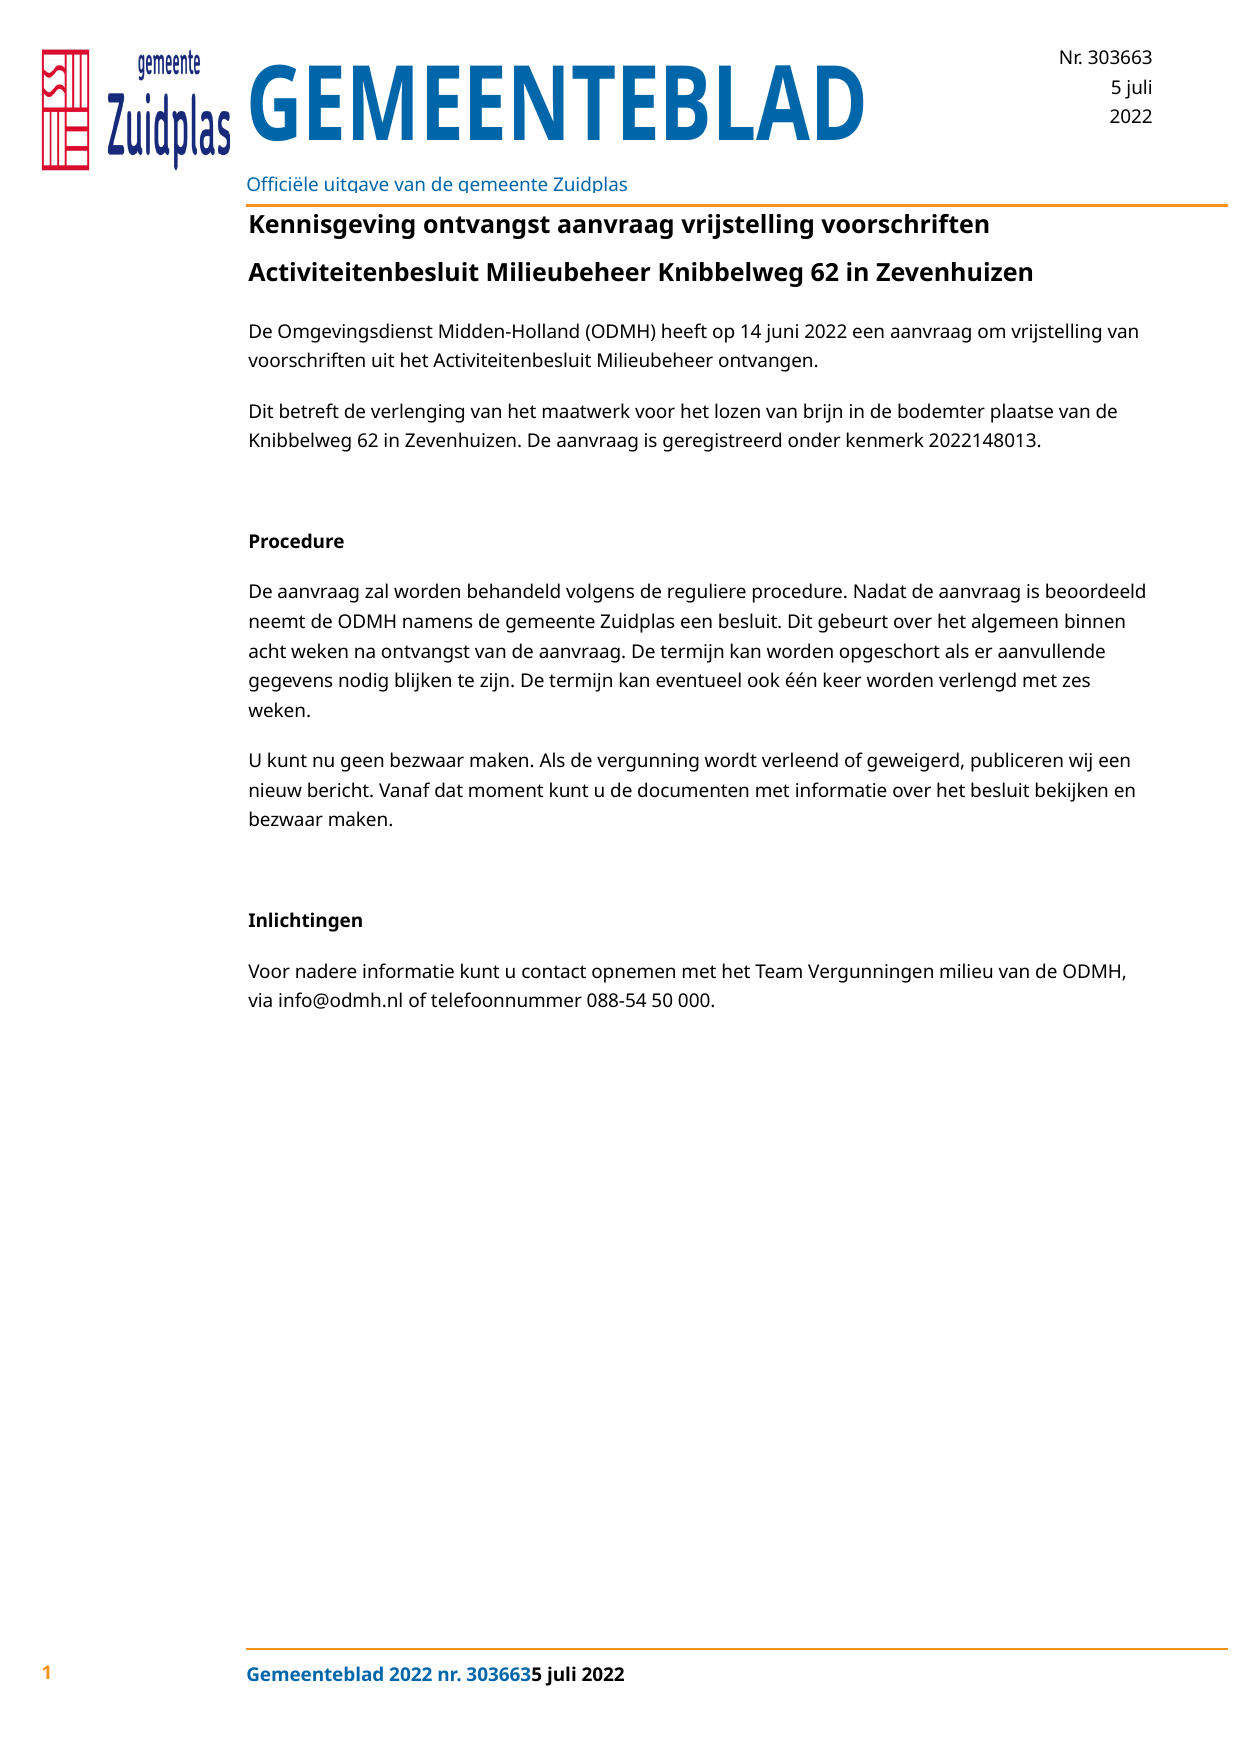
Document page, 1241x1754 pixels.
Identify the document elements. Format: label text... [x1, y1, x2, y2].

text Voor nadere informatie kunt u contact opnemen met het Team Vergunningen milieu van de ODMH, via info@odmh.nl of telefoonnummer 088-54 50 000. [248, 958, 1152, 1013]
text De aanvraag zal worden behandeld volgens de reguliere procedure. Nadat de aanvraag is beoordeeld neemt de ODMH namens de gemeente Zuidplas een besluit. Dit gebeurt over het algemeen binnen acht weken na ontvangst van de aanvraag. De termijn kan worden opgeschort als er aanvullende gegevens nodig blijken te zijn. De termijn kan eventueel ook één keer worden verlengd met zes weken. [248, 579, 1152, 723]
text Dit betreft de verlenging van het maatwerk voor het lozen van brijn in de bodemter plaatse van de Knibbelweg 62 in Zevenhuizen. De aanvraag is geregistreerd onder kenmerk 2022148013. [248, 398, 1152, 453]
text Inlichtingen [248, 907, 1152, 933]
text Procedure [248, 528, 1152, 554]
text U kunt nu geen bezwaar maken. Als de vergunning wordt verleend of geweigerd, publiceren wij een nieuw bericht. Vanaf dat moment kunt u de documenten met informatie over het besluit bekijken en bezwaar maken. [248, 747, 1152, 832]
text De Omgevingsdienst Midden-Holland (ODMH) heeft op 14 juni 2022 een aanvraag om vrijstelling van voorschriften uit het Activiteitenbesluit Milieubeheer ontvangen. [248, 318, 1152, 373]
picture [41, 47, 231, 172]
text Kennisgeving ontvangst aanvraag vrijstelling voorschriften Activiteitenbesluit Milieubeheer Knibbelweg 62 in Zevenhuizen [248, 207, 1152, 288]
